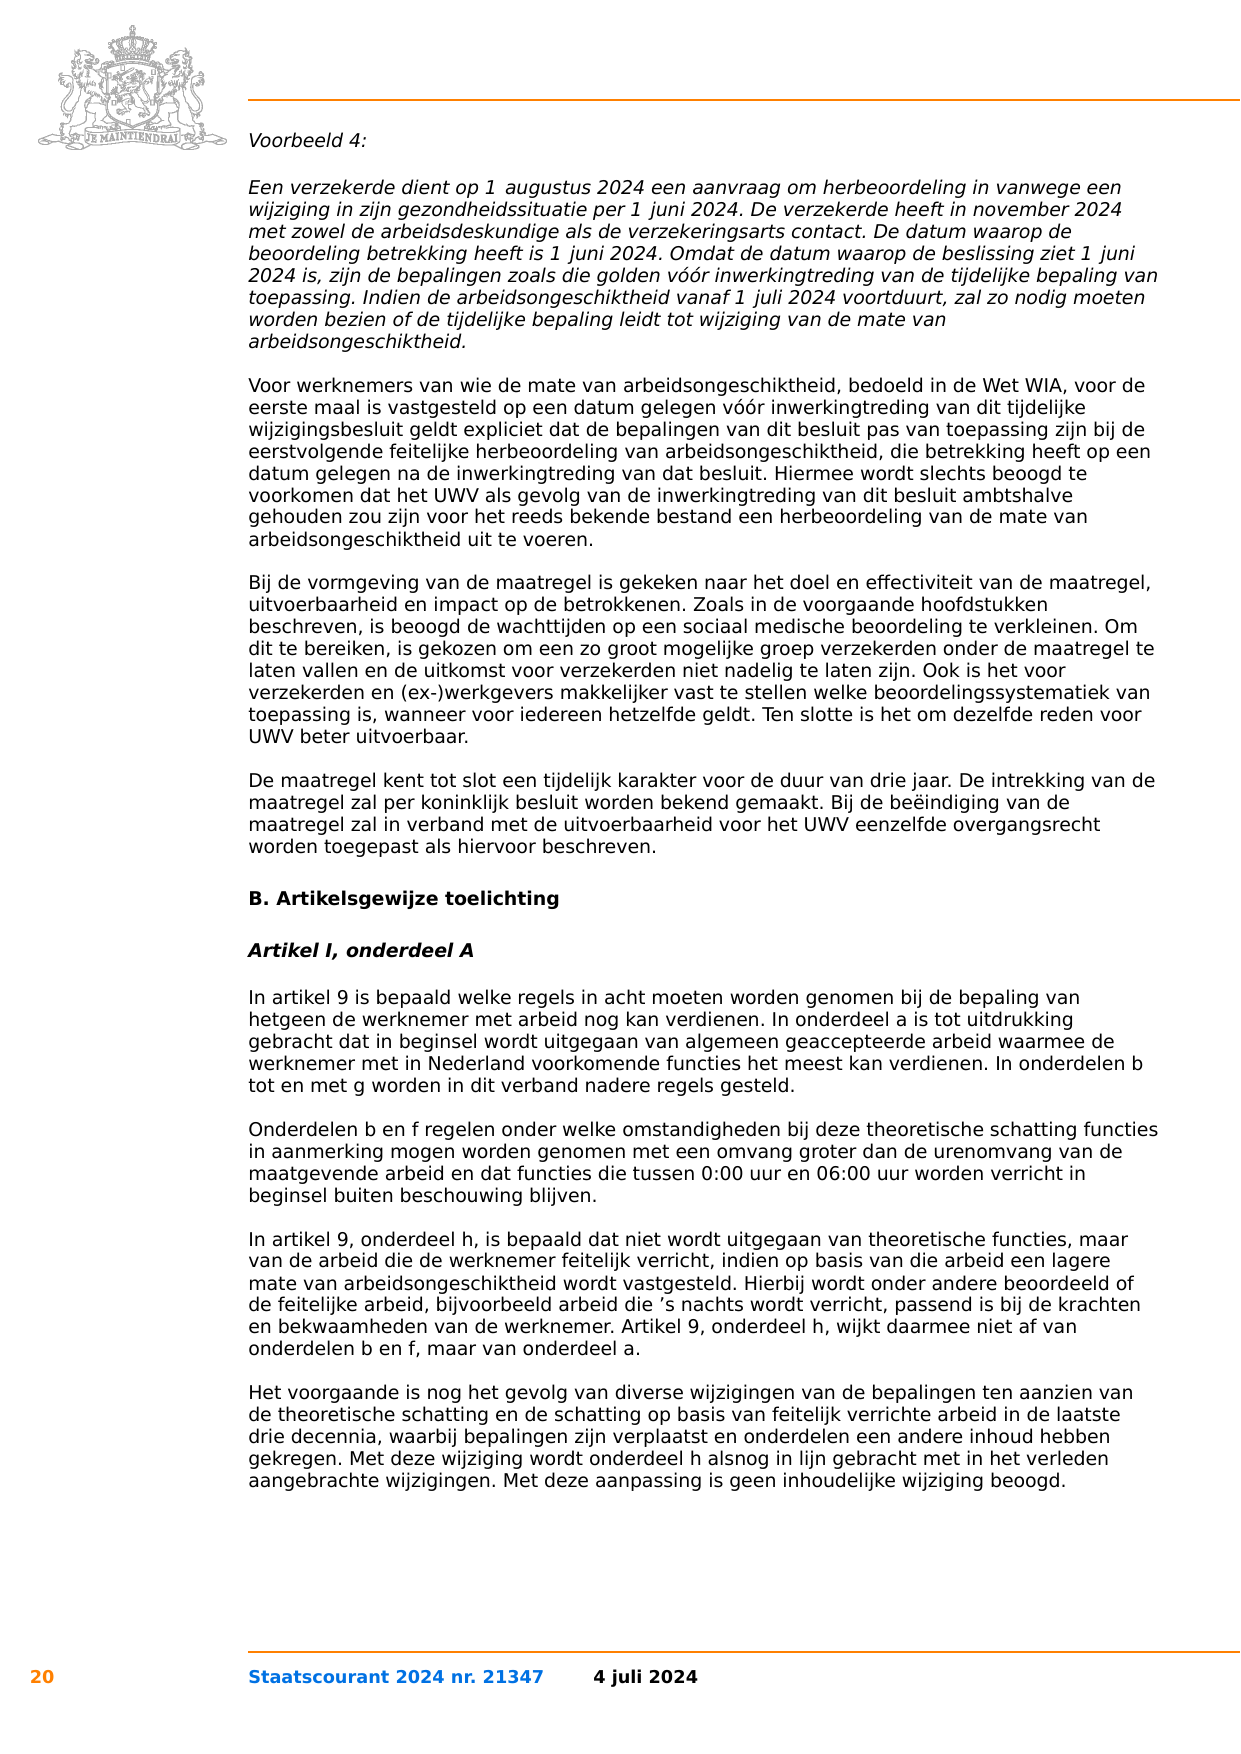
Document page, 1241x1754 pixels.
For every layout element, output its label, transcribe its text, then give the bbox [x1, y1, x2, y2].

text In artikel 9, onderdeel h, is bepaald dat niet wordt uitgegaan van theoretische functies, maar van de arbeid die de werknemer feitelijk verricht, indien op basis van die arbeid een lagere mate van arbeidsongeschiktheid wordt vastgesteld. Hierbij wordt onder andere beoordeeld of de feitelijke arbeid, bijvoorbeeld arbeid die ’s nachts wordt verricht, passend is bij de krachten en bekwaamheden van de werknemer. Artikel 9, onderdeel h, wijkt daarmee niet af van onderdelen b en f, maar van onderdeel a. [248, 1228, 1163, 1360]
subtitle Voorbeeld 4: [248, 130, 1163, 152]
subtitle Artikel I, onderdeel A [248, 940, 1163, 962]
text Bij de vormgeving van de maatregel is gekeken naar het doel en effectiviteit van de maatregel, uitvoerbaarheid en impact op de betrokkenen. Zoals in de voorgaande hoofdstukken beschreven, is beoogd de wachttijden op een sociaal medische beoordeling te verkleinen. Om dit te bereiken, is gekozen om een zo groot mogelijke groep verzekerden onder de maatregel te laten vallen en de uitkomst voor verzekerden niet nadelig te laten zijn. Ook is het voor verzekerden en (ex-)werkgevers makkelijker vast te stellen welke beoordelingssystematiek van toepassing is, wanneer voor iedereen hetzelfde geldt. Ten slotte is het om dezelfde reden voor UWV beter uitvoerbaar. [248, 572, 1163, 748]
text In artikel 9 is bepaald welke regels in acht moeten worden genomen bij de bepaling van hetgeen de werknemer met arbeid nog kan verdienen. In onderdeel a is tot uitdrukking gebracht dat in beginsel wordt uitgegaan van algemeen geaccepteerde arbeid waarmee de werknemer met in Nederland voorkomende functies het meest kan verdienen. In onderdelen b tot en met g worden in dit verband nadere regels gesteld. [248, 987, 1163, 1097]
text Voor werknemers van wie de mate van arbeidsongeschiktheid, bedoeld in de Wet WIA, voor de eerste maal is vastgesteld op een datum gelegen vóór inwerkingtreding van dit tijdelijke wijzigingsbesluit geldt expliciet dat de bepalingen van dit besluit pas van toepassing zijn bij de eerstvolgende feitelijke herbeoordeling van arbeidsongeschiktheid, die betrekking heeft op een datum gelegen na de inwerkingtreding van dat besluit. Hiermee wordt slechts beoogd te voorkomen dat het UWV als gevolg van de inwerkingtreding van dit besluit ambtshalve gehouden zou zijn voor het reeds bekende bestand een herbeoordeling van de mate van arbeidsongeschiktheid uit te voeren. [248, 374, 1163, 550]
text Een verzekerde dient op 1 augustus 2024 een aanvraag om herbeoordeling in vanwege een wijziging in zijn gezondheidssituatie per 1 juni 2024. De verzekerde heeft in november 2024 met zowel de arbeidsdeskundige als de verzekeringsarts contact. De datum waarop de beoordeling betrekking heeft is 1 juni 2024. Omdat de datum waarop de beslissing ziet 1 juni 2024 is, zijn de bepalingen zoals die golden vóór inwerkingtreding van de tijdelijke bepaling van toepassing. Indien de arbeidsongeschiktheid vanaf 1 juli 2024 voortduurt, zal zo nodig moeten worden bezien of de tijdelijke bepaling leidt tot wijziging van de mate van arbeidsongeschiktheid. [248, 177, 1163, 353]
picture [38, 25, 227, 150]
text Het voorgaande is nog het gevolg van diverse wijzigingen van de bepalingen ten aanzien van de theoretische schatting en de schatting op basis van feitelijk verrichte arbeid in de laatste drie decennia, waarbij bepalingen zijn verplaatst en onderdelen een andere inhoud hebben gekregen. Met deze wijziging wordt onderdeel h alsnog in lijn gebracht met in het verleden aangebrachte wijzigingen. Met deze aanpassing is geen inhoudelijke wijziging beoogd. [248, 1382, 1163, 1492]
subtitle B. Artikelsgewijze toelichting [248, 888, 1163, 910]
text Onderdelen b en f regelen onder welke omstandigheden bij deze theoretische schatting functies in aanmerking mogen worden genomen met een omvang groter dan de urenomvang van de maatgevende arbeid en dat functies die tussen 0:00 uur en 06:00 uur worden verricht in beginsel buiten beschouwing blijven. [248, 1119, 1163, 1207]
text De maatregel kent tot slot een tijdelijk karakter voor de duur van drie jaar. De intrekking van de maatregel zal per koninklijk besluit worden bekend gemaakt. Bij de beëindiging van de maatregel zal in verband met de uitvoerbaarheid voor het UWV eenzelfde overgangsrecht worden toegepast als hiervoor beschreven. [248, 770, 1163, 858]
